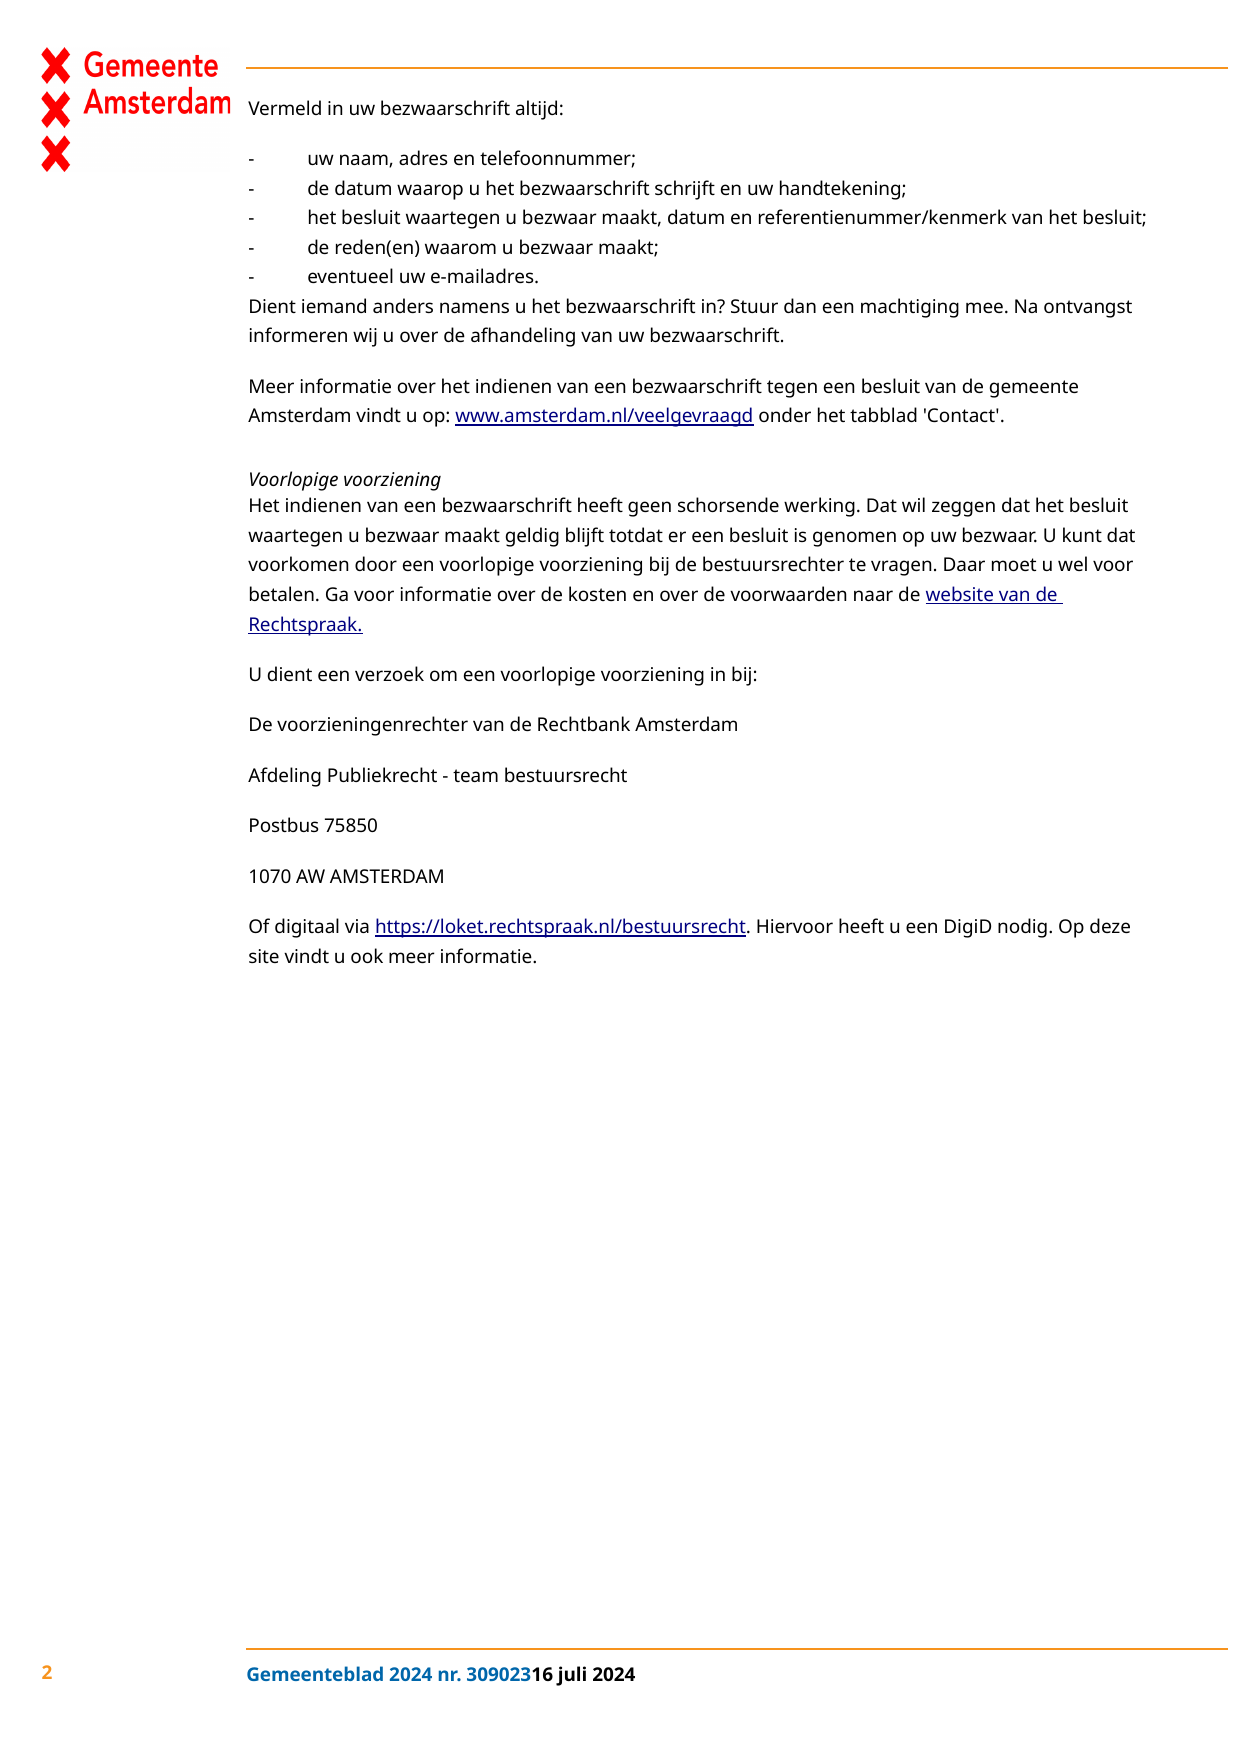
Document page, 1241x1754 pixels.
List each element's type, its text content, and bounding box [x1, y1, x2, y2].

list de reden(en) waarom u bezwaar maakt; [248, 234, 1152, 260]
text De voorzieningenrechter van de Rechtbank Amsterdam [248, 712, 1152, 737]
text Dient iemand anders namens u het bezwaarschrift in? Stuur dan een machtiging mee. Na ontvangst informeren wij u over de afhandeling van uw bezwaarschrift. [248, 293, 1152, 348]
text Postbus 75850 [248, 812, 1152, 838]
text Afdeling Publiekrecht - team bestuursrecht [248, 762, 1152, 788]
list het besluit waartegen u bezwaar maakt, datum en referentienummer/kenmerk van het besluit; [248, 204, 1152, 230]
text Of digitaal via https://loket.rechtspraak.nl/bestuursrecht. Hiervoor heeft u een DigiD nodig. Op deze site vindt u ook meer informatie. [248, 913, 1152, 968]
text Meer informatie over het indienen van een bezwaarschrift tegen een besluit van de gemeente Amsterdam vindt u op: www.amsterdam.nl/veelgevraagd onder het tabblad 'Contact'. [248, 373, 1152, 428]
text Vermeld in uw bezwaarschrift altijd: [248, 95, 1152, 121]
picture [41, 47, 231, 172]
list uw naam, adres en telefoonnummer; [248, 145, 1152, 171]
text Voorlopige voorziening [248, 467, 1152, 492]
text 1070 AW AMSTERDAM [248, 863, 1152, 888]
text U dient een verzoek om een voorlopige voorziening in bij: [248, 661, 1152, 687]
text Het indienen van een bezwaarschrift heeft geen schorsende werking. Dat wil zeggen dat het besluit waartegen u bezwaar maakt geldig blijft totdat er een besluit is genomen op uw bezwaar. U kunt dat voorkomen door een voorlopige voorziening bij de bestuursrechter te vragen. Daar moet u wel voor betalen. Ga voor informatie over de kosten en over de voorwaarden naar de website van de Rechtspraak. [248, 492, 1152, 636]
list eventueel uw e-mailadres. [248, 263, 1152, 289]
list de datum waarop u het bezwaarschrift schrijft en uw handtekening; [248, 175, 1152, 201]
